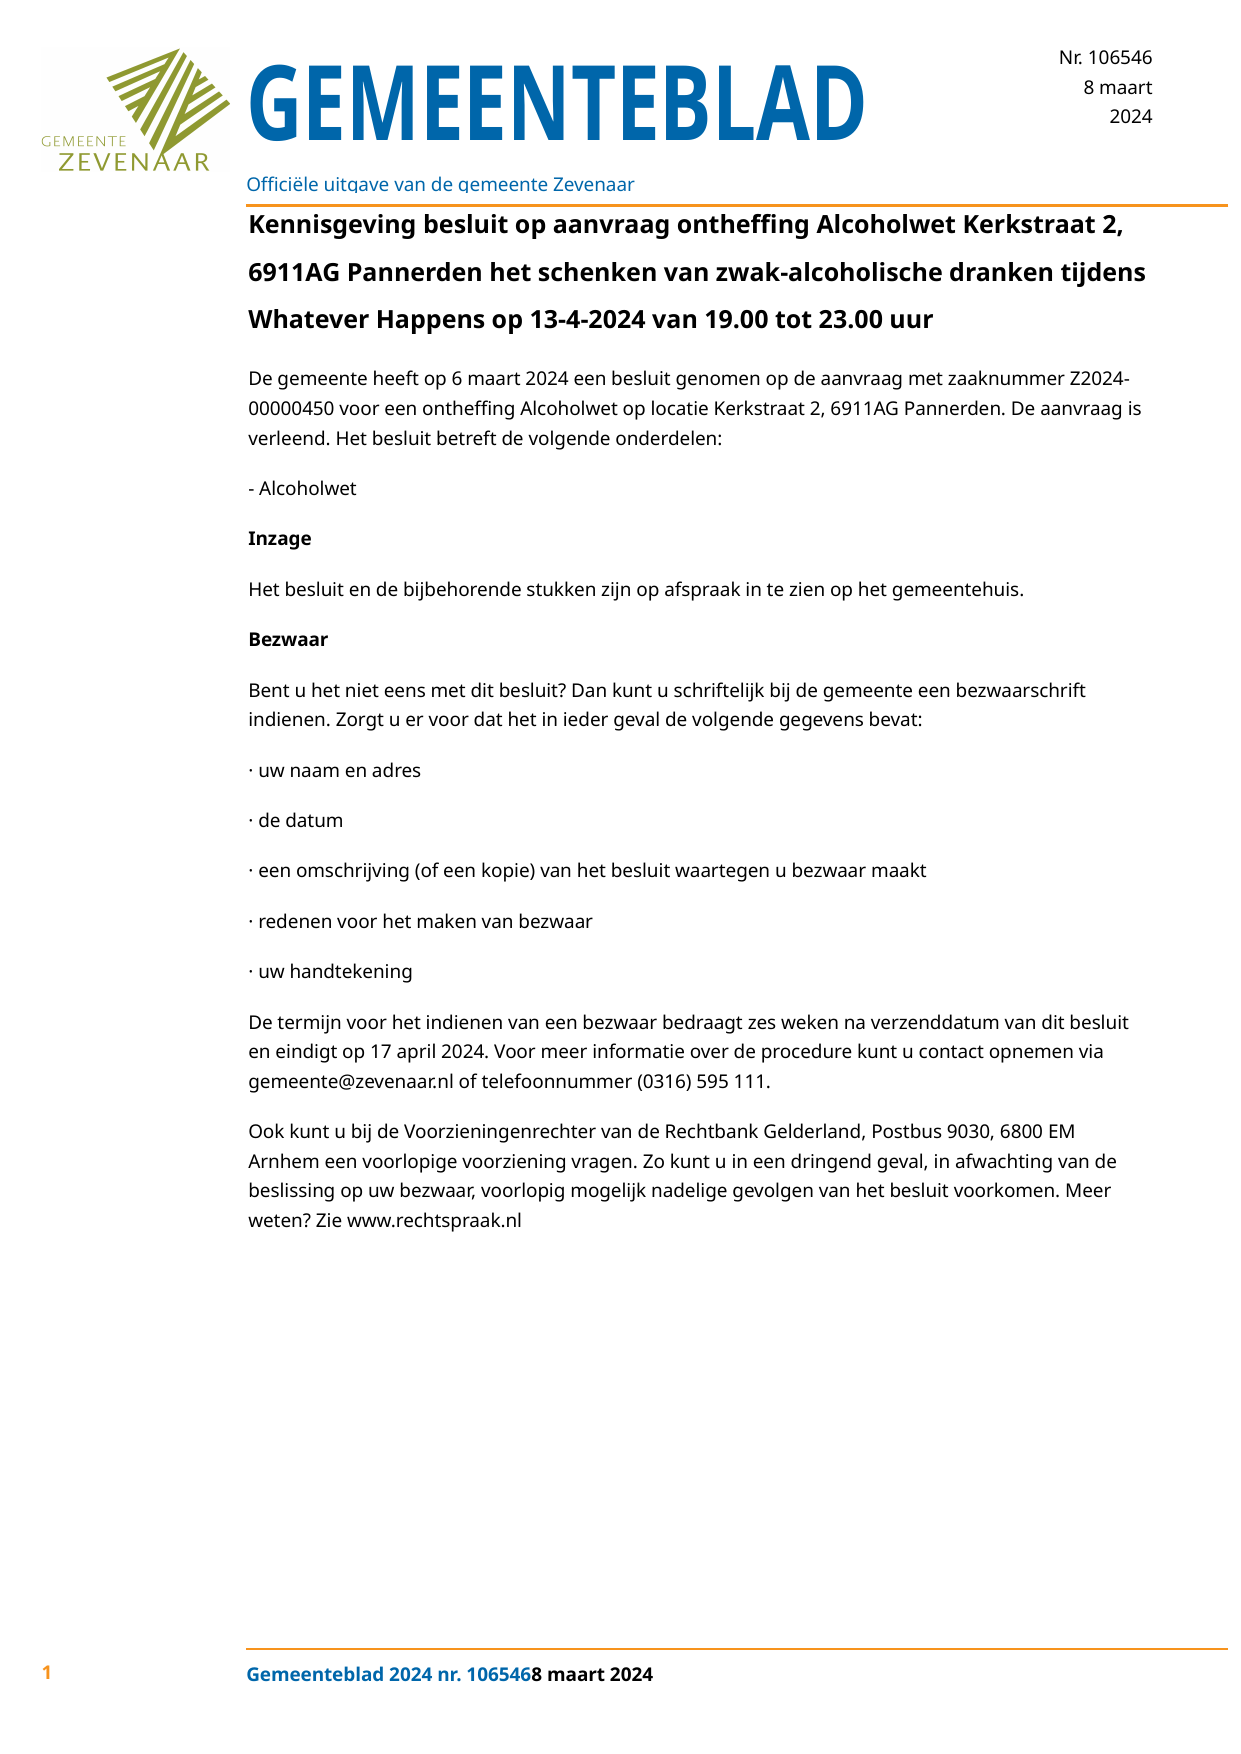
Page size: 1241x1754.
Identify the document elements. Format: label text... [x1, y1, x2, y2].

text - Alcoholwet [248, 475, 1152, 501]
text De termijn voor het indienen van een bezwaar bedraagt zes weken na verzenddatum van dit besluit en eindigt op 17 april 2024. Voor meer informatie over de procedure kunt u contact opnemen via gemeente@zevenaar.nl of telefoonnummer (0316) 595 111. [248, 1009, 1152, 1094]
text De gemeente heeft op 6 maart 2024 een besluit genomen op de aanvraag met zaaknummer Z2024-00000450 voor een ontheffing Alcoholwet op locatie Kerkstraat 2, 6911AG Pannerden. De aanvraag is verleend. Het besluit betreft de volgende onderdelen: [248, 366, 1152, 450]
text · een omschrijving (of een kopie) van het besluit waartegen u bezwaar maakt [248, 858, 1152, 883]
text Bent u het niet eens met dit besluit? Dan kunt u schriftelijk bij de gemeente een bezwaarschrift indienen. Zorgt u er voor dat het in ieder geval de volgende gegevens bevat: [248, 677, 1152, 732]
picture [41, 47, 231, 172]
text · redenen voor het maken van bezwaar [248, 908, 1152, 934]
text Inzage [248, 526, 1152, 551]
text Bezwaar [248, 626, 1152, 652]
text · de datum [248, 807, 1152, 833]
text Ook kunt u bij de Voorzieningenrechter van de Rechtbank Gelderland, Postbus 9030, 6800 EM Arnhem een voorlopige voorziening vragen. Zo kunt u in een dringend geval, in afwachting van de beslissing op uw bezwaar, voorlopig mogelijk nadelige gevolgen van het besluit voorkomen. Meer weten? Zie www.rechtspraak.nl [248, 1118, 1152, 1233]
text Het besluit en de bijbehorende stukken zijn op afspraak in te zien op het gemeentehuis. [248, 576, 1152, 602]
text · uw handtekening [248, 958, 1152, 984]
text Kennisgeving besluit op aanvraag ontheffing Alcoholwet Kerkstraat 2, 6911AG Pannerden het schenken van zwak-alcoholische dranken tijdens Whatever Happens op 13-4-2024 van 19.00 tot 23.00 uur [248, 207, 1152, 336]
text · uw naam en adres [248, 757, 1152, 782]
